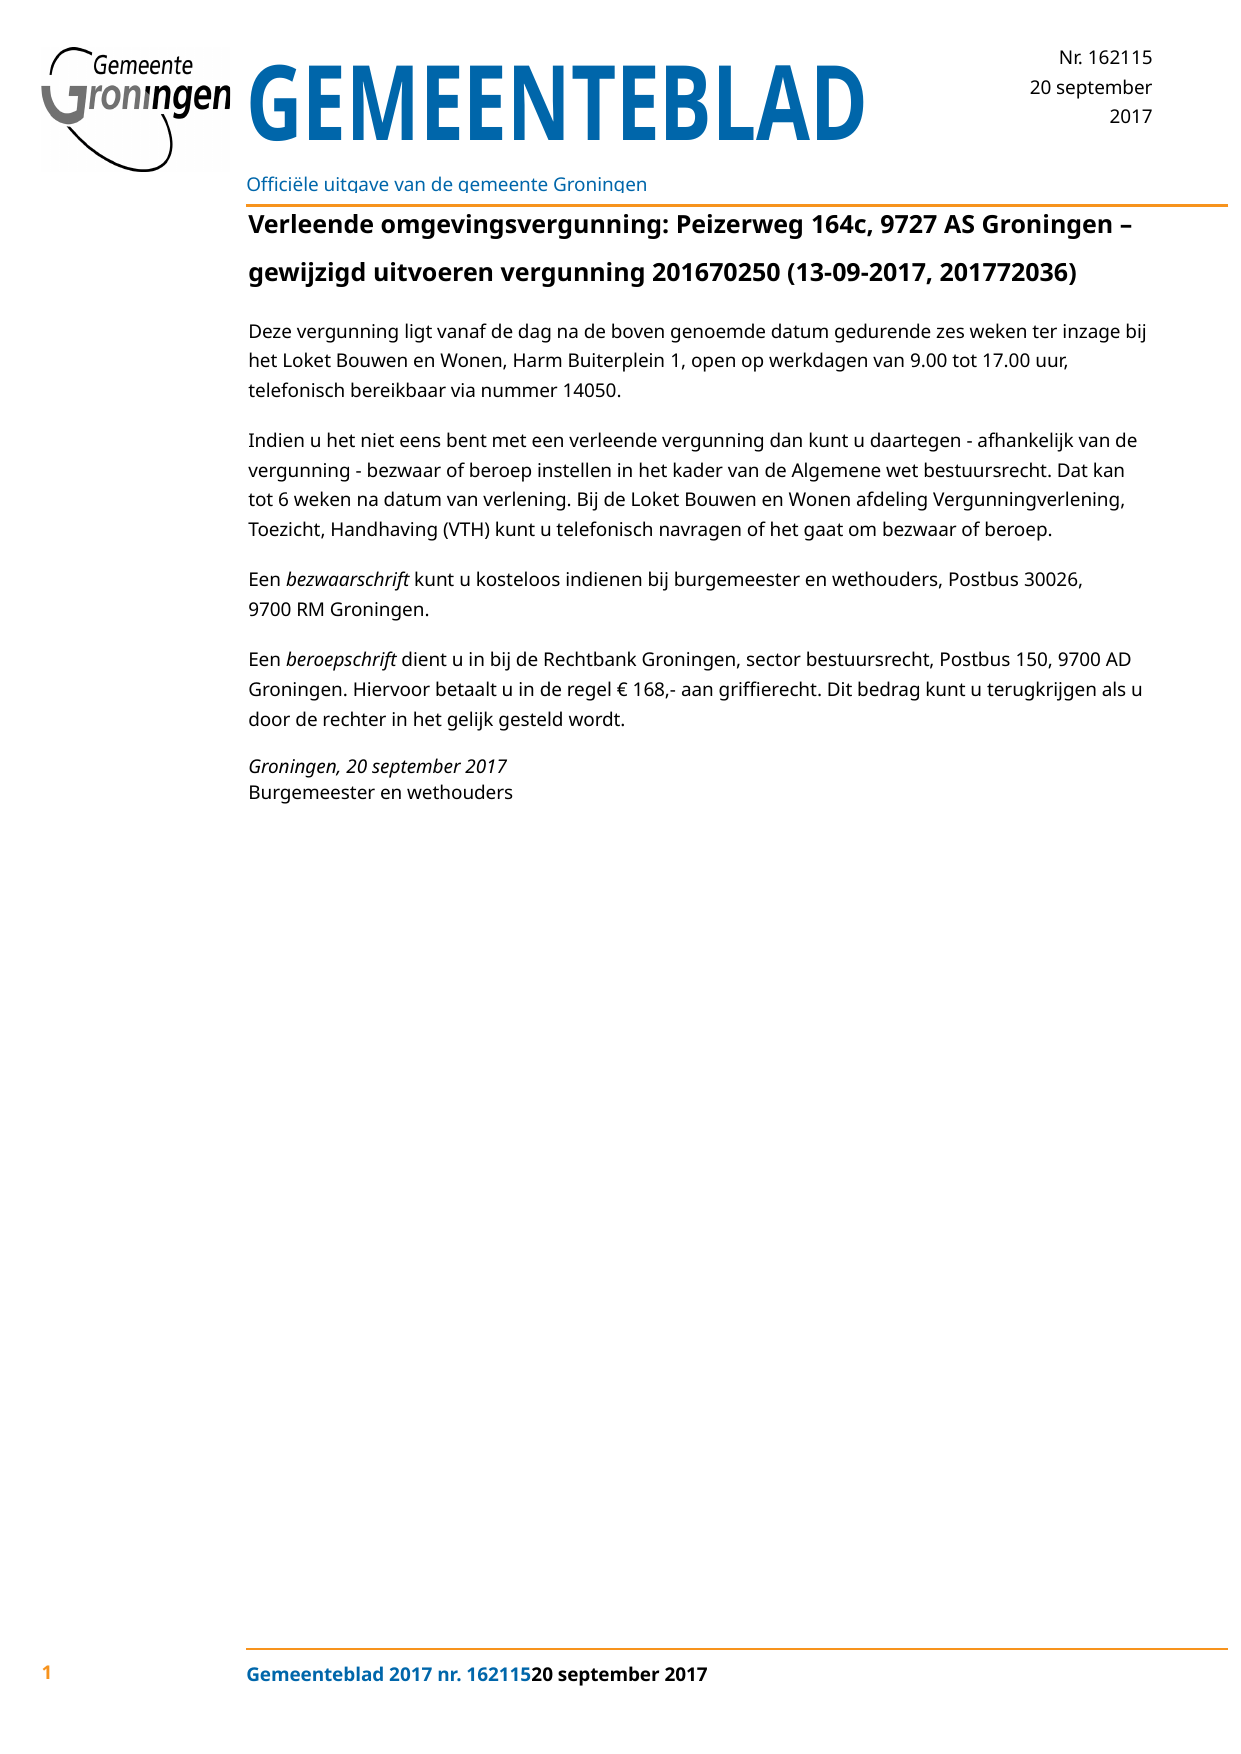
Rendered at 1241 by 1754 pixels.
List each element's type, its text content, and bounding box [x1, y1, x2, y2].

text Deze vergunning ligt vanaf de dag na de boven genoemde datum gedurende zes weken ter inzage bij het Loket Bouwen en Wonen, Harm Buiterplein 1, open op werkdagen van 9.00 tot 17.00 uur, telefonisch bereikbaar via nummer 14050. [248, 318, 1152, 403]
text Verleende omgevingsvergunning: Peizerweg 164c, 9727 AS Groningen – gewijzigd uitvoeren vergunning 201670250 (13-09-2017, 201772036) [248, 207, 1152, 288]
text Een bezwaarschrift kunt u kosteloos indienen bij burgemeester en wethouders, Postbus 30026, 9700 RM Groningen. [248, 567, 1152, 622]
text Groningen, 20 september 2017 [248, 754, 1152, 779]
text Een beroepschrift dient u in bij de Rechtbank Groningen, sector bestuursrecht, Postbus 150, 9700 AD Groningen. Hiervoor betaalt u in de regel € 168,- aan griffierecht. Dit bedrag kunt u terugkrijgen als u door de rechter in het gelijk gesteld wordt. [248, 647, 1152, 732]
picture [41, 47, 231, 172]
text Indien u het niet eens bent met een verleende vergunning dan kunt u daartegen - afhankelijk van de vergunning - bezwaar of beroep instellen in het kader van de Algemene wet bestuursrecht. Dat kan tot 6 weken na datum van verlening. Bij de Loket Bouwen en Wonen afdeling Vergunningverlening, Toezicht, Handhaving (VTH) kunt u telefonisch navragen of het gaat om bezwaar of beroep. [248, 427, 1152, 542]
text Burgemeester en wethouders [248, 779, 1152, 805]
